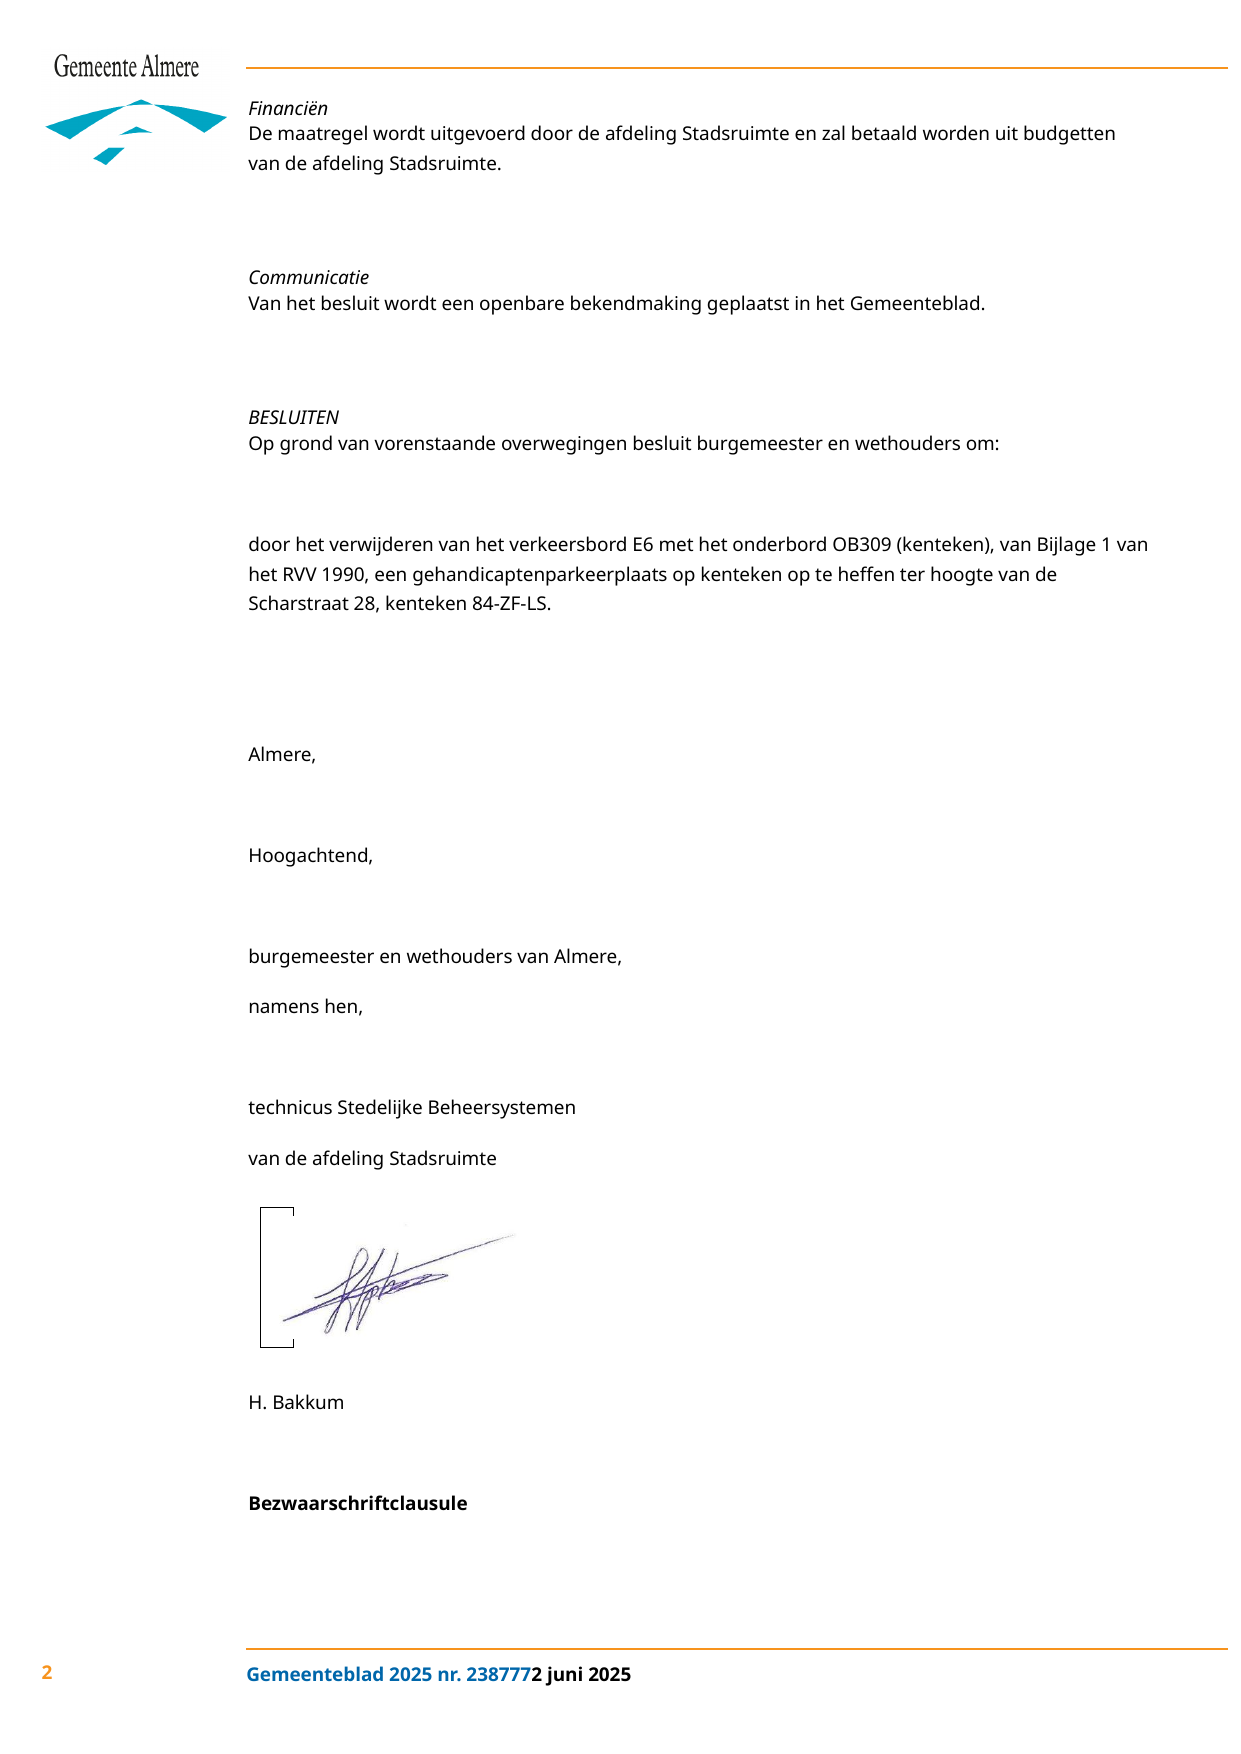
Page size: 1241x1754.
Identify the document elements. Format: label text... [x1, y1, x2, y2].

text door het verwijderen van het verkeersbord E6 met het onderbord OB309 (kenteken), van Bijlage 1 van het RVV 1990, een gehandicaptenparkeerplaats op kenteken op te heffen ter hoogte van de Scharstraat 28, kenteken 84-ZF-LS. [248, 531, 1152, 616]
picture [41, 47, 231, 172]
picture [268, 1216, 521, 1339]
text BESLUITEN [248, 404, 1152, 430]
text namens hen, [248, 994, 1152, 1019]
text Almere, [248, 742, 1152, 767]
text Hoogachtend, [248, 842, 1152, 868]
text technicus Stedelijke Beheersystemen [248, 1094, 1152, 1120]
text Communicatie [248, 264, 1152, 290]
text Van het besluit wordt een openbare bekendmaking geplaatst in het Gemeenteblad. [248, 290, 1152, 316]
text Op grond van vorenstaande overwegingen besluit burgemeester en wethouders om: [248, 430, 1152, 456]
text Financiën [248, 95, 1152, 121]
text Bezwaarschriftclausule [248, 1490, 1152, 1516]
text De maatregel wordt uitgevoerd door de afdeling Stadsruimte en zal betaald worden uit budgetten van de afdeling Stadsruimte. [248, 121, 1152, 176]
text van de afdeling Stadsruimte [248, 1145, 1152, 1171]
text H. Bakkum [248, 1389, 1152, 1415]
text burgemeester en wethouders van Almere, [248, 943, 1152, 969]
